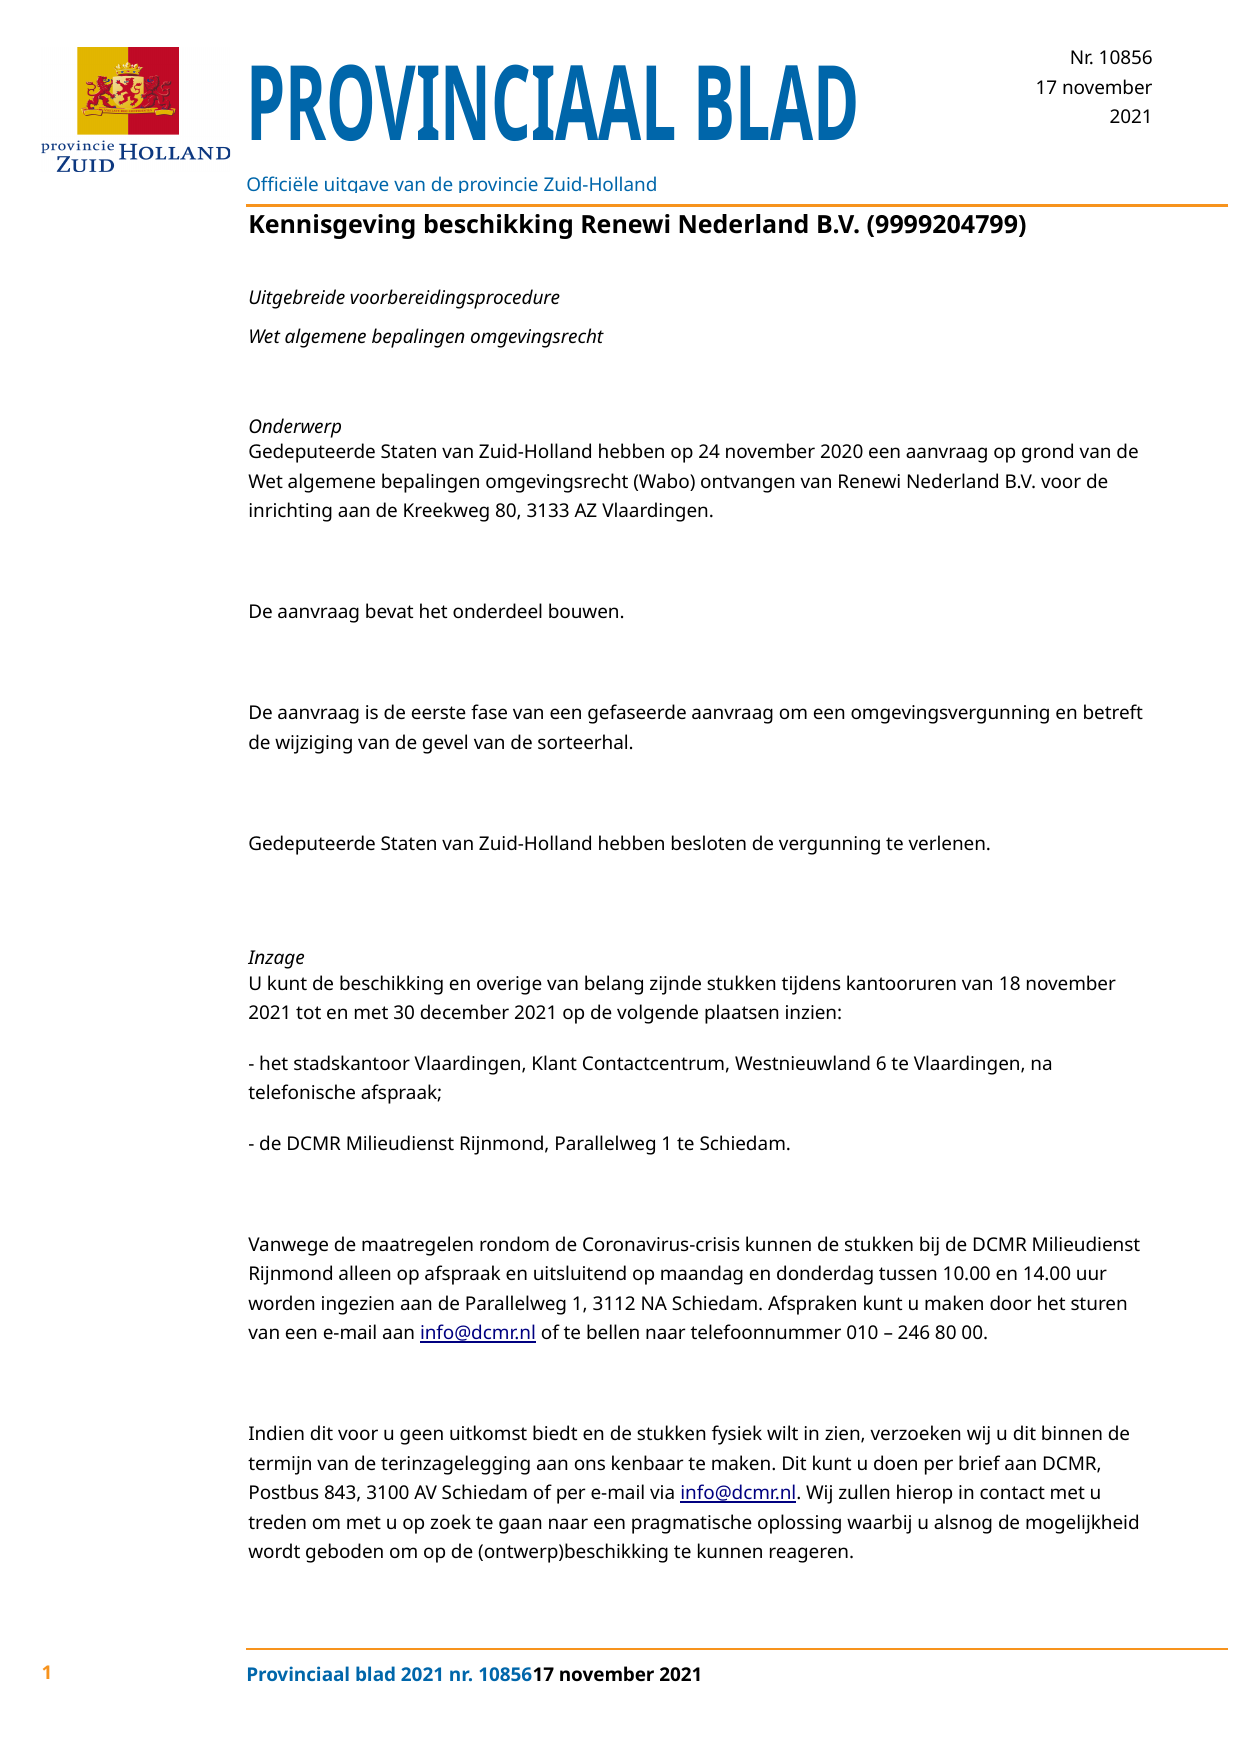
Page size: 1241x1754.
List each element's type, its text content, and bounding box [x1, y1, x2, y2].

text Onderwerp [248, 413, 1152, 438]
text De aanvraag is de eerste fase van een gefaseerde aanvraag om een omgevingsvergunning en betreft de wijziging van de gevel van de sorteerhal. [248, 699, 1152, 755]
text - de DCMR Milieudienst Rijnmond, Parallelweg 1 te Schiedam. [248, 1130, 1152, 1156]
text De aanvraag bevat het onderdeel bouwen. [248, 598, 1152, 624]
text U kunt de beschikking en overige van belang zijnde stukken tijdens kantooruren van 18 november 2021 tot en met 30 december 2021 op de volgende plaatsen inzien: [248, 970, 1152, 1025]
text Inzage [248, 944, 1152, 970]
text - het stadskantoor Vlaardingen, Klant Contactcentrum, Westnieuwland 6 te Vlaardingen, na telefonische afspraak; [248, 1050, 1152, 1105]
text Vanwege de maatregelen rondom de Coronavirus-crisis kunnen de stukken bij de DCMR Milieudienst Rijnmond alleen op afspraak en uitsluitend op maandag en donderdag tussen 10.00 en 14.00 uur worden ingezien aan de Parallelweg 1, 3112 NA Schiedam. Afspraken kunt u maken door het sturen van een e-mail aan info@dcmr.nl of te bellen naar telefoonnummer 010 – 246 80 00. [248, 1231, 1152, 1345]
text Kennisgeving beschikking Renewi Nederland B.V. (9999204799) [248, 207, 1152, 241]
text Wet algemene bepalingen omgevingsrecht [248, 323, 1152, 349]
text Gedeputeerde Staten van Zuid-Holland hebben besloten de vergunning te verlenen. [248, 830, 1152, 856]
text Indien dit voor u geen uitkomst biedt en de stukken fysiek wilt in zien, verzoeken wij u dit binnen de termijn van de terinzagelegging aan ons kenbaar te maken. Dit kunt u doen per brief aan DCMR, Postbus 843, 3100 AV Schiedam of per e-mail via info@dcmr.nl. Wij zullen hierop in contact met u treden om met u op zoek te gaan naar een pragmatische oplossing waarbij u alsnog de mogelijkheid wordt geboden om op de (ontwerp)beschikking te kunnen reageren. [248, 1420, 1152, 1564]
text Uitgebreide voorbereidingsprocedure [248, 284, 1152, 309]
picture [41, 47, 231, 172]
text Gedeputeerde Staten van Zuid-Holland hebben op 24 november 2020 een aanvraag op grond van de Wet algemene bepalingen omgevingsrecht (Wabo) ontvangen van Renewi Nederland B.V. voor de inrichting aan de Kreekweg 80, 3133 AZ Vlaardingen. [248, 438, 1152, 523]
